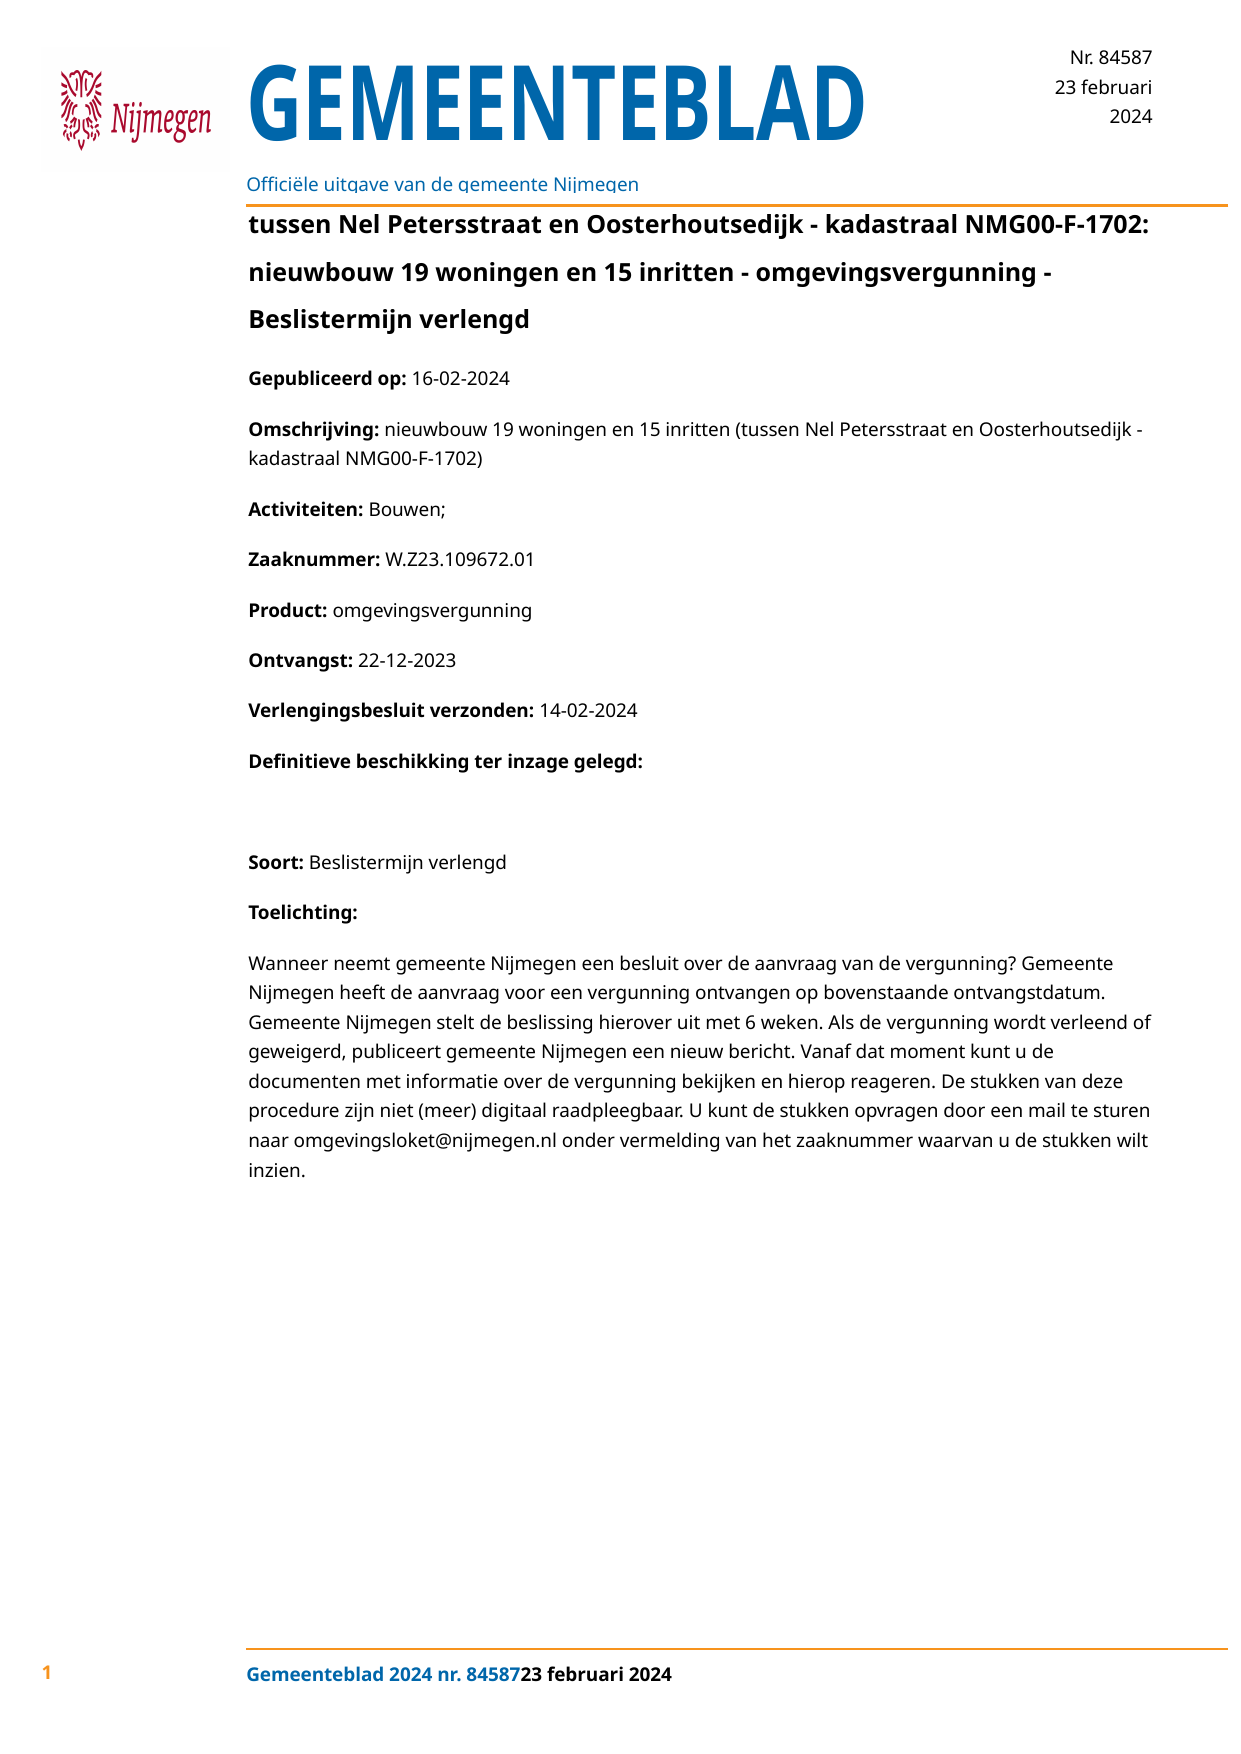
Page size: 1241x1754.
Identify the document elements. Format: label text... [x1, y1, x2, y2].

text Zaaknummer: W.Z23.109672.01 [248, 546, 1152, 572]
text tussen Nel Petersstraat en Oosterhoutsedijk - kadastraal NMG00-F-1702: nieuwbouw 19 woningen en 15 inritten - omgevingsvergunning - Beslistermijn verlengd [248, 207, 1152, 336]
text Toelichting: [248, 899, 1152, 925]
text Product: omgevingsvergunning [248, 597, 1152, 622]
text Gepubliceerd op: 16-02-2024 [248, 366, 1152, 391]
text Soort: Beslistermijn verlengd [248, 849, 1152, 874]
picture [41, 47, 231, 172]
text Verlengingsbesluit verzonden: 14-02-2024 [248, 698, 1152, 723]
text Definitieve beschikking ter inzage gelegd: [248, 748, 1152, 774]
text Activiteiten: Bouwen; [248, 496, 1152, 522]
text Wanneer neemt gemeente Nijmegen een besluit over de aanvraag van de vergunning? Gemeente Nijmegen heeft de aanvraag voor een vergunning ontvangen op bovenstaande ontvangstdatum. Gemeente Nijmegen stelt de beslissing hierover uit met 6 weken. Als de vergunning wordt verleend of geweigerd, publiceert gemeente Nijmegen een nieuw bericht. Vanaf dat moment kunt u de documenten met informatie over de vergunning bekijken en hierop reageren. De stukken van deze procedure zijn niet (meer) digitaal raadpleegbaar. U kunt de stukken opvragen door een mail te sturen naar omgevingsloket@nijmegen.nl onder vermelding van het zaaknummer waarvan u de stukken wilt inzien. [248, 950, 1152, 1182]
text Omschrijving: nieuwbouw 19 woningen en 15 inritten (tussen Nel Petersstraat en Oosterhoutsedijk - kadastraal NMG00-F-1702) [248, 416, 1152, 471]
text Ontvangst: 22-12-2023 [248, 647, 1152, 673]
